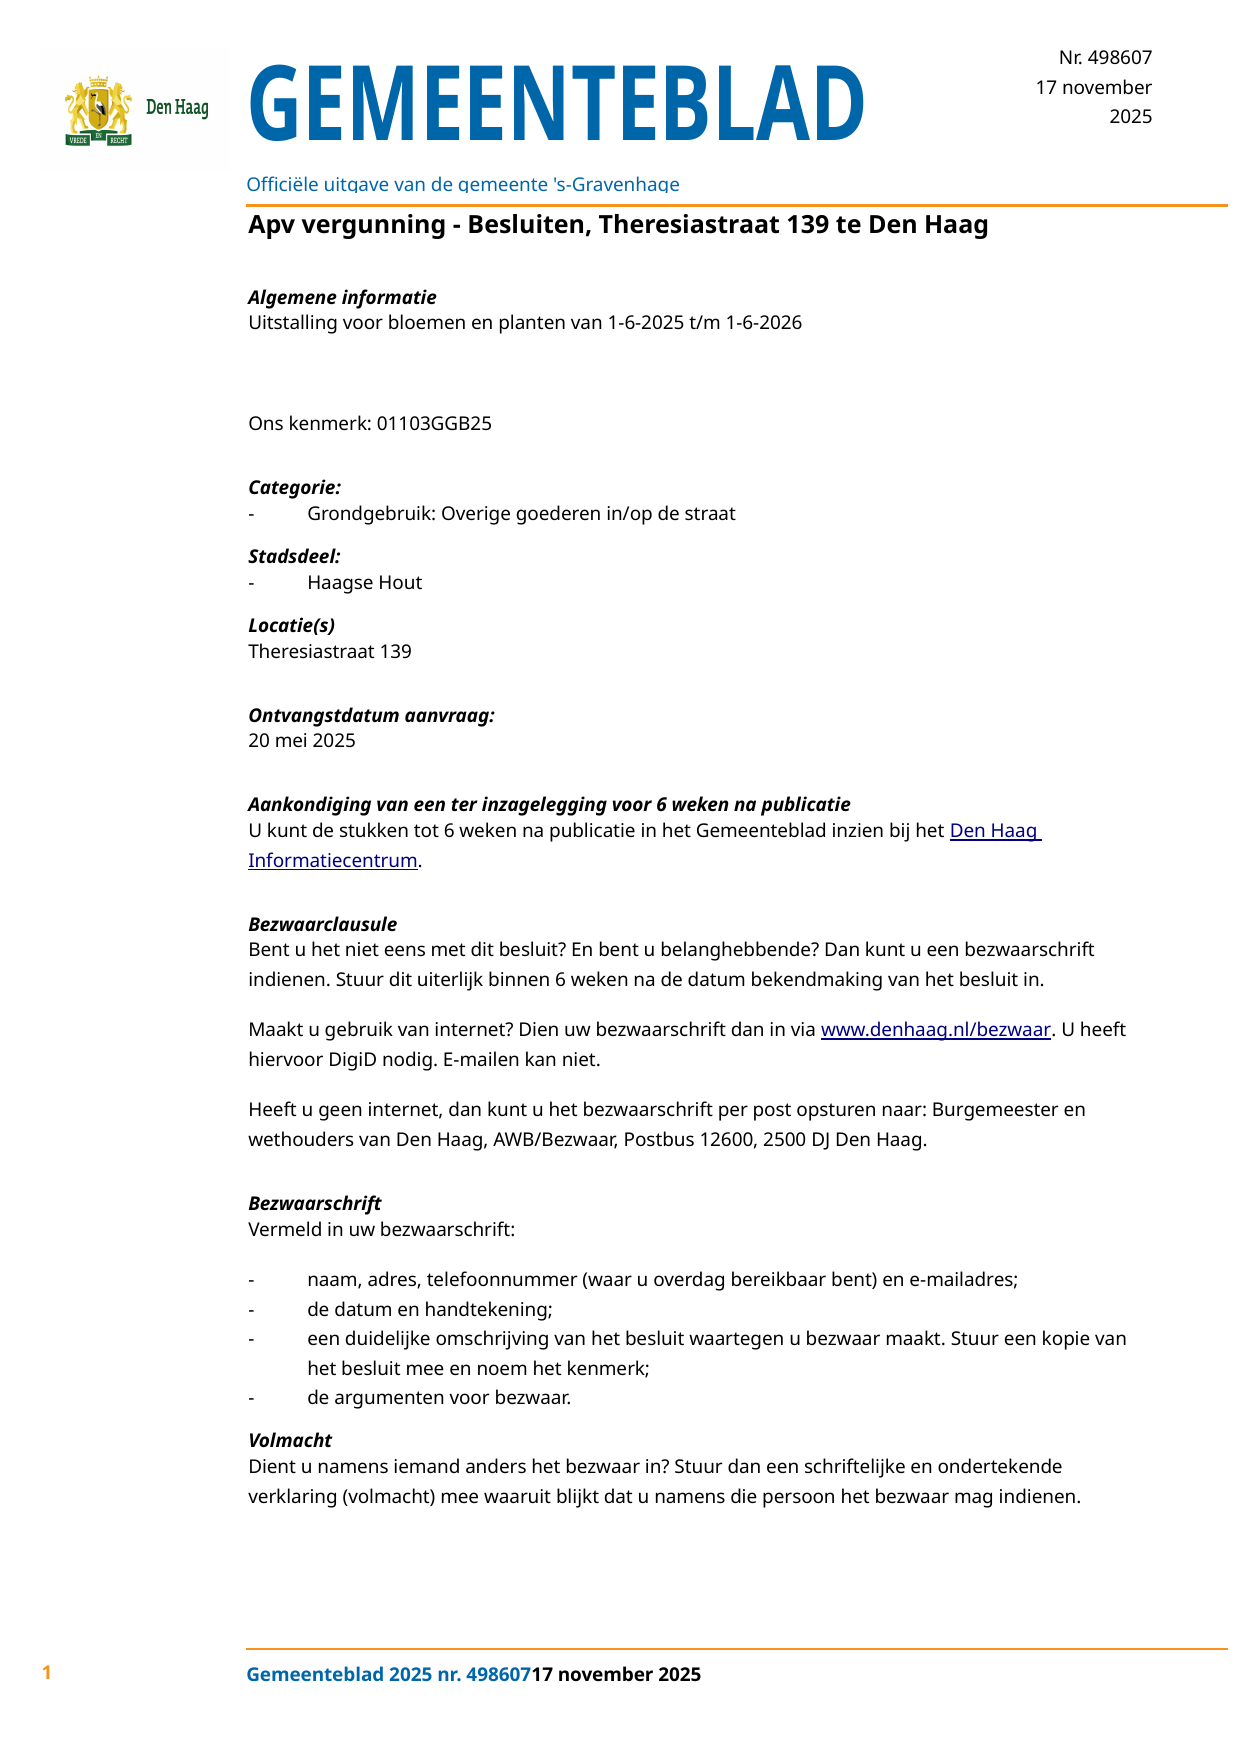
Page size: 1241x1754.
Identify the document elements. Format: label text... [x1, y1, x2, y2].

text Aankondiging van een ter inzagelegging voor 6 weken na publicatie [248, 791, 1152, 817]
text Heeft u geen internet, dan kunt u het bezwaarschrift per post opsturen naar: Burgemeester en wethouders van Den Haag, AWB/Bezwaar, Postbus 12600, 2500 DJ Den Haag. [248, 1096, 1152, 1152]
list de datum en handtekening; [248, 1296, 1152, 1321]
text U kunt de stukken tot 6 weken na publicatie in het Gemeenteblad inzien bij het Den Haag Informatiecentrum. [248, 817, 1152, 872]
text Bent u het niet eens met dit besluit? En bent u belanghebbende? Dan kunt u een bezwaarschrift indienen. Stuur dit uiterlijk binnen 6 weken na de datum bekendmaking van het besluit in. [248, 936, 1152, 992]
text Apv vergunning - Besluiten, Theresiastraat 139 te Den Haag [248, 207, 1152, 241]
list Grondgebruik: Overige goederen in/op de straat [248, 500, 1152, 526]
text Volmacht [248, 1428, 1152, 1453]
text Bezwaarclausule [248, 911, 1152, 936]
list Haagse Hout [248, 569, 1152, 595]
text Categorie: [248, 474, 1152, 500]
picture [41, 47, 231, 172]
list de argumenten voor bezwaar. [248, 1384, 1152, 1410]
text Stadsdeel: [248, 543, 1152, 569]
text Algemene informatie [248, 284, 1152, 309]
text Bezwaarschrift [248, 1190, 1152, 1216]
list een duidelijke omschrijving van het besluit waartegen u bezwaar maakt. Stuur een kopie van het besluit mee en noem het kenmerk; [248, 1325, 1152, 1381]
text Vermeld in uw bezwaarschrift: [248, 1216, 1152, 1241]
text Ons kenmerk: 01103GGB25 [248, 410, 1152, 436]
text Theresiastraat 139 [248, 638, 1152, 663]
text Uitstalling voor bloemen en planten van 1-6-2025 t/m 1-6-2026 [248, 309, 1152, 335]
list naam, adres, telefoonnummer (waar u overdag bereikbaar bent) en e-mailadres; [248, 1266, 1152, 1292]
text Dient u namens iemand anders het bezwaar in? Stuur dan een schriftelijke en ondertekende verklaring (volmacht) mee waaruit blijkt dat u namens die persoon het bezwaar mag indienen. [248, 1453, 1152, 1509]
text 20 mei 2025 [248, 727, 1152, 753]
text Locatie(s) [248, 612, 1152, 638]
text Maakt u gebruik van internet? Dien uw bezwaarschrift dan in via www.denhaag.nl/bezwaar. U heeft hiervoor DigiD nodig. E-mailen kan niet. [248, 1016, 1152, 1072]
text Ontvangstdatum aanvraag: [248, 702, 1152, 727]
